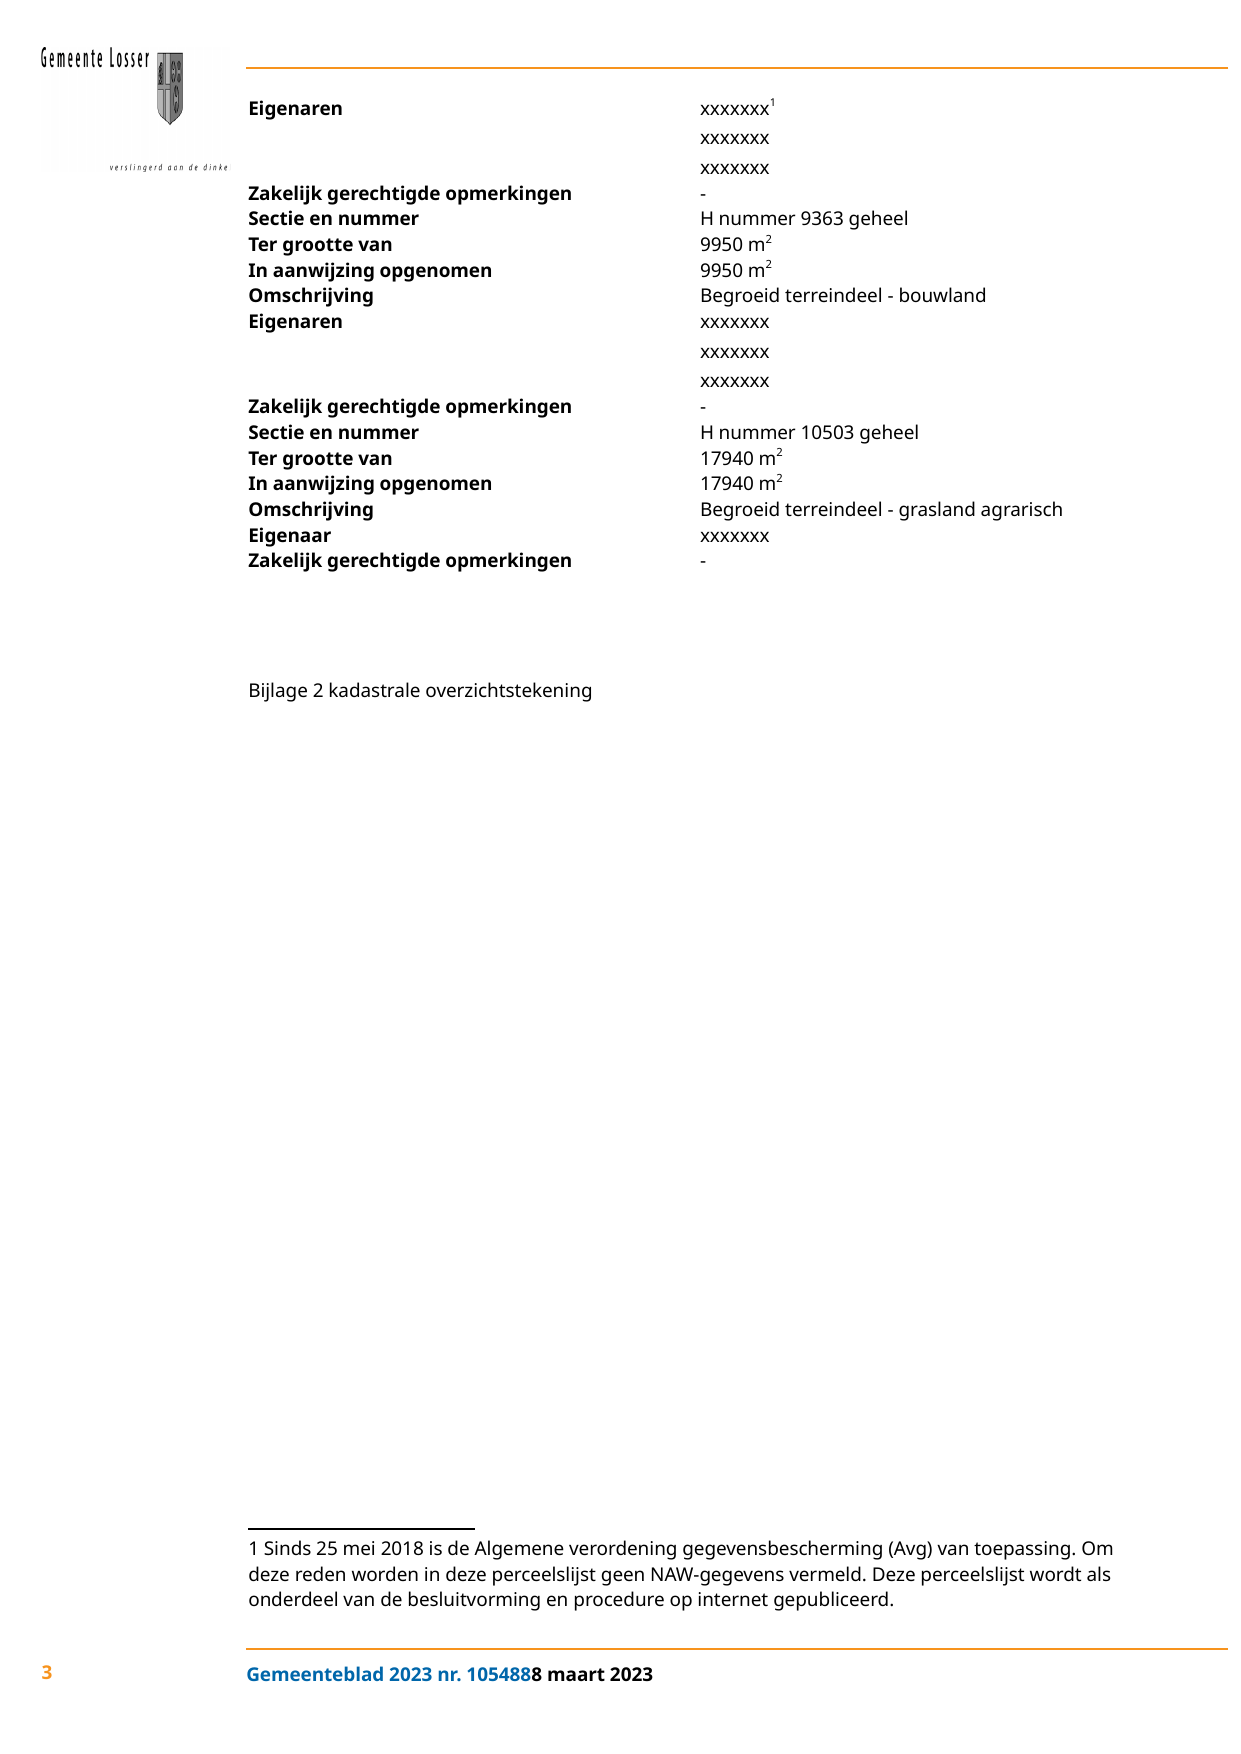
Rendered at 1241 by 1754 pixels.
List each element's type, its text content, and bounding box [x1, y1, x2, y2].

table_cell 17940 m2 [700, 470, 1152, 496]
table_cell xxxxxxx [700, 522, 1152, 548]
table_cell Eigenaar [248, 522, 700, 548]
picture [41, 47, 231, 172]
table_cell Zakelijk gerechtigde opmerkingen [248, 393, 700, 419]
table_cell Eigenaren [248, 95, 700, 180]
table_cell 9950 m2 [700, 231, 1152, 257]
text Bijlage 2 kadastrale overzichtstekening [248, 677, 1152, 703]
table_cell xxxxxxx xxxxxxx xxxxxxx [700, 95, 1152, 180]
table_cell In aanwijzing opgenomen [248, 470, 700, 496]
table_cell Zakelijk gerechtigde opmerkingen [248, 180, 700, 205]
table_cell Ter grootte van [248, 445, 700, 470]
table_cell In aanwijzing opgenomen [248, 257, 700, 283]
table_cell Omschrijving [248, 496, 700, 522]
table_cell 9950 m2 [700, 257, 1152, 283]
table_cell Sectie en nummer [248, 205, 700, 231]
table_cell Omschrijving [248, 283, 700, 308]
table_cell Zakelijk gerechtigde opmerkingen [248, 548, 700, 573]
table_cell - [700, 548, 1152, 573]
table_cell H nummer 10503 geheel [700, 419, 1152, 445]
table_cell xxxxxxx xxxxxxx xxxxxxx [700, 308, 1152, 393]
table_cell Eigenaren [248, 308, 700, 393]
table_cell - [700, 180, 1152, 205]
table_cell Ter grootte van [248, 231, 700, 257]
table_cell - [700, 393, 1152, 419]
table_cell H nummer 9363 geheel [700, 205, 1152, 231]
table_cell Begroeid terreindeel - bouwland [700, 283, 1152, 308]
table_cell 17940 m2 [700, 445, 1152, 470]
table_cell Begroeid terreindeel - grasland agrarisch [700, 496, 1152, 522]
table_cell Sectie en nummer [248, 419, 700, 445]
